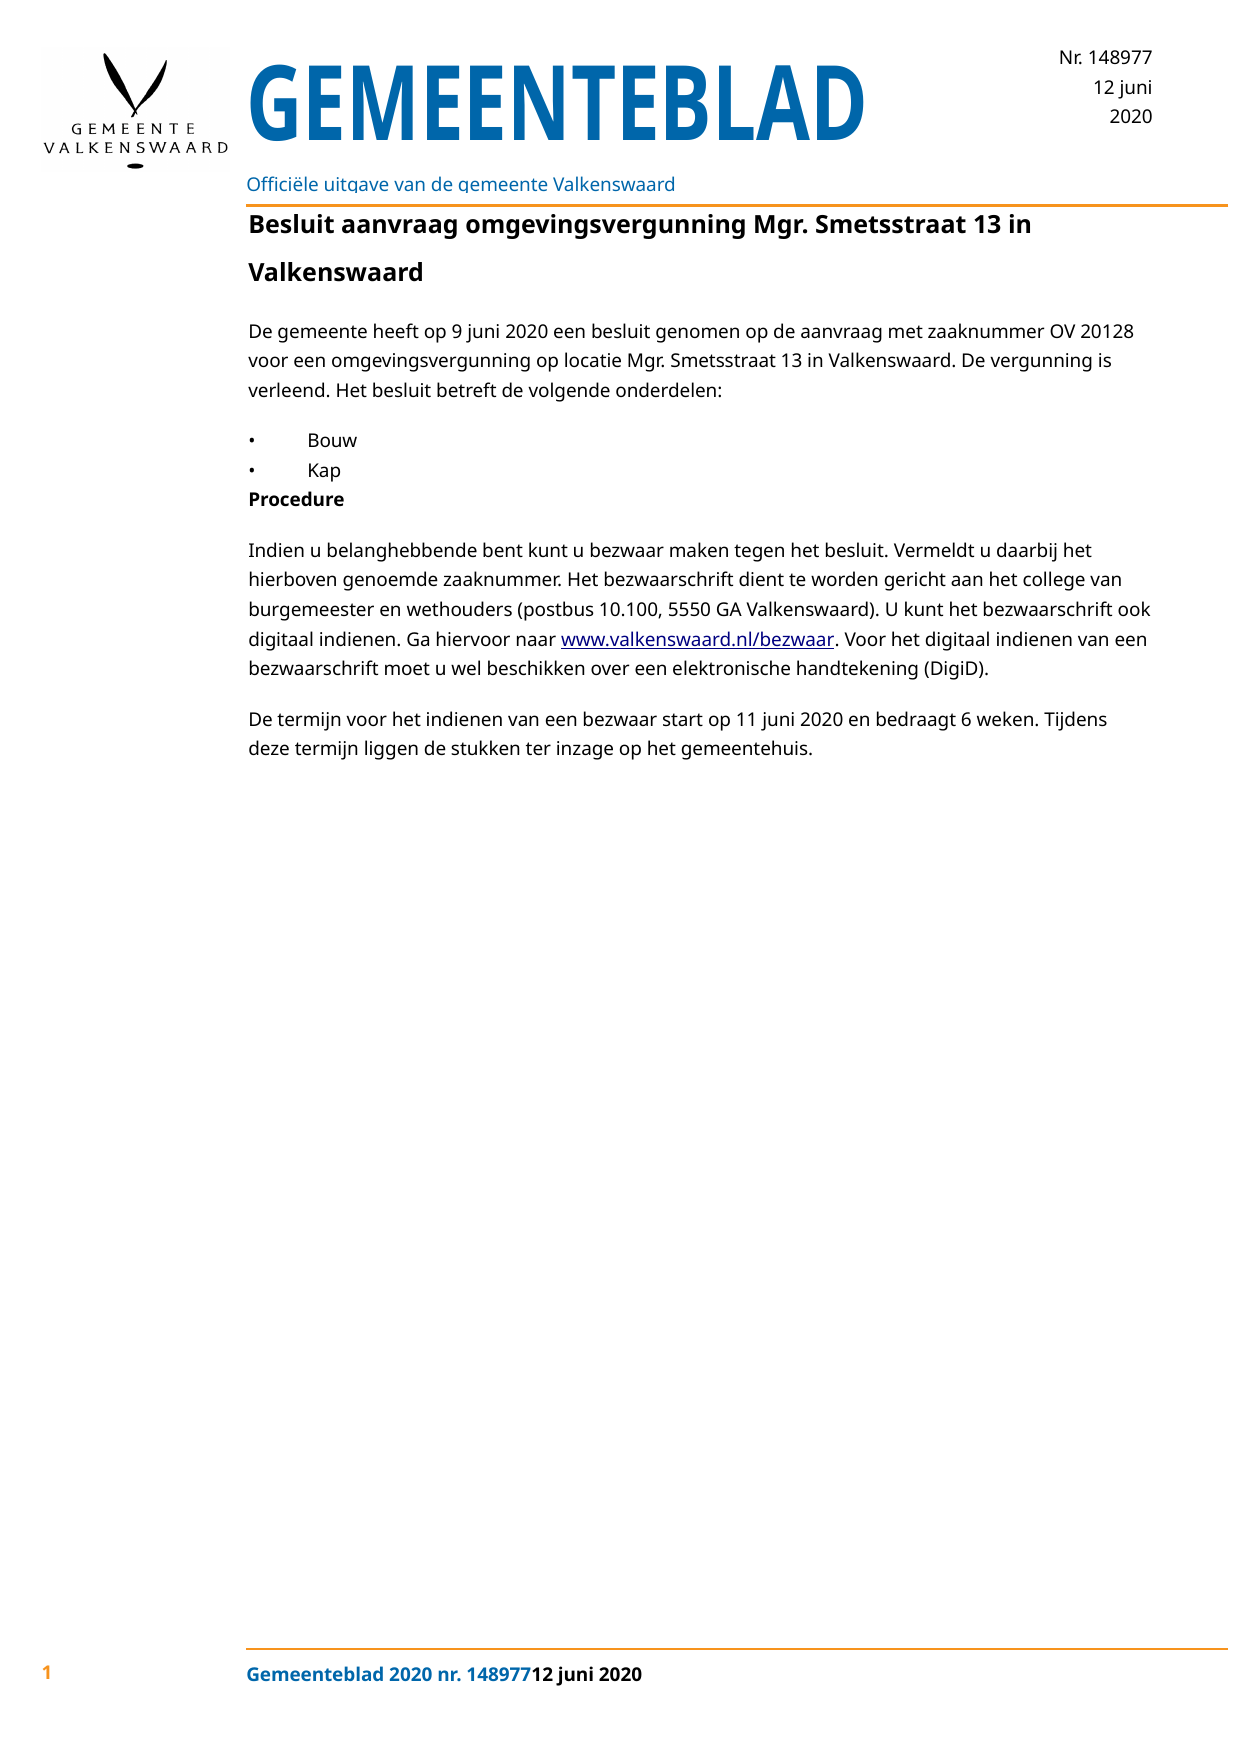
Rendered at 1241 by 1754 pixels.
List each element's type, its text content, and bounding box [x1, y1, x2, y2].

text Indien u belanghebbende bent kunt u bezwaar maken tegen het besluit. Vermeldt u daarbij het hierboven genoemde zaaknummer. Het bezwaarschrift dient te worden gericht aan het college van burgemeester en wethouders (postbus 10.100, 5550 GA Valkenswaard). U kunt het bezwaarschrift ook digitaal indienen. Ga hiervoor naar www.valkenswaard.nl/bezwaar. Voor het digitaal indienen van een bezwaarschrift moet u wel beschikken over een elektronische handtekening (DigiD). [248, 537, 1152, 681]
picture [41, 47, 231, 172]
text De termijn voor het indienen van een bezwaar start op 11 juni 2020 en bedraagt 6 weken. Tijdens deze termijn liggen de stukken ter inzage op het gemeentehuis. [248, 706, 1152, 761]
list Bouw [248, 427, 1152, 453]
text Procedure [248, 487, 1152, 512]
text Besluit aanvraag omgevingsvergunning Mgr. Smetsstraat 13 in Valkenswaard [248, 207, 1152, 288]
list Kap [248, 457, 1152, 483]
text De gemeente heeft op 9 juni 2020 een besluit genomen op de aanvraag met zaaknummer OV 20128 voor een omgevingsvergunning op locatie Mgr. Smetsstraat 13 in Valkenswaard. De vergunning is verleend. Het besluit betreft de volgende onderdelen: [248, 318, 1152, 403]
